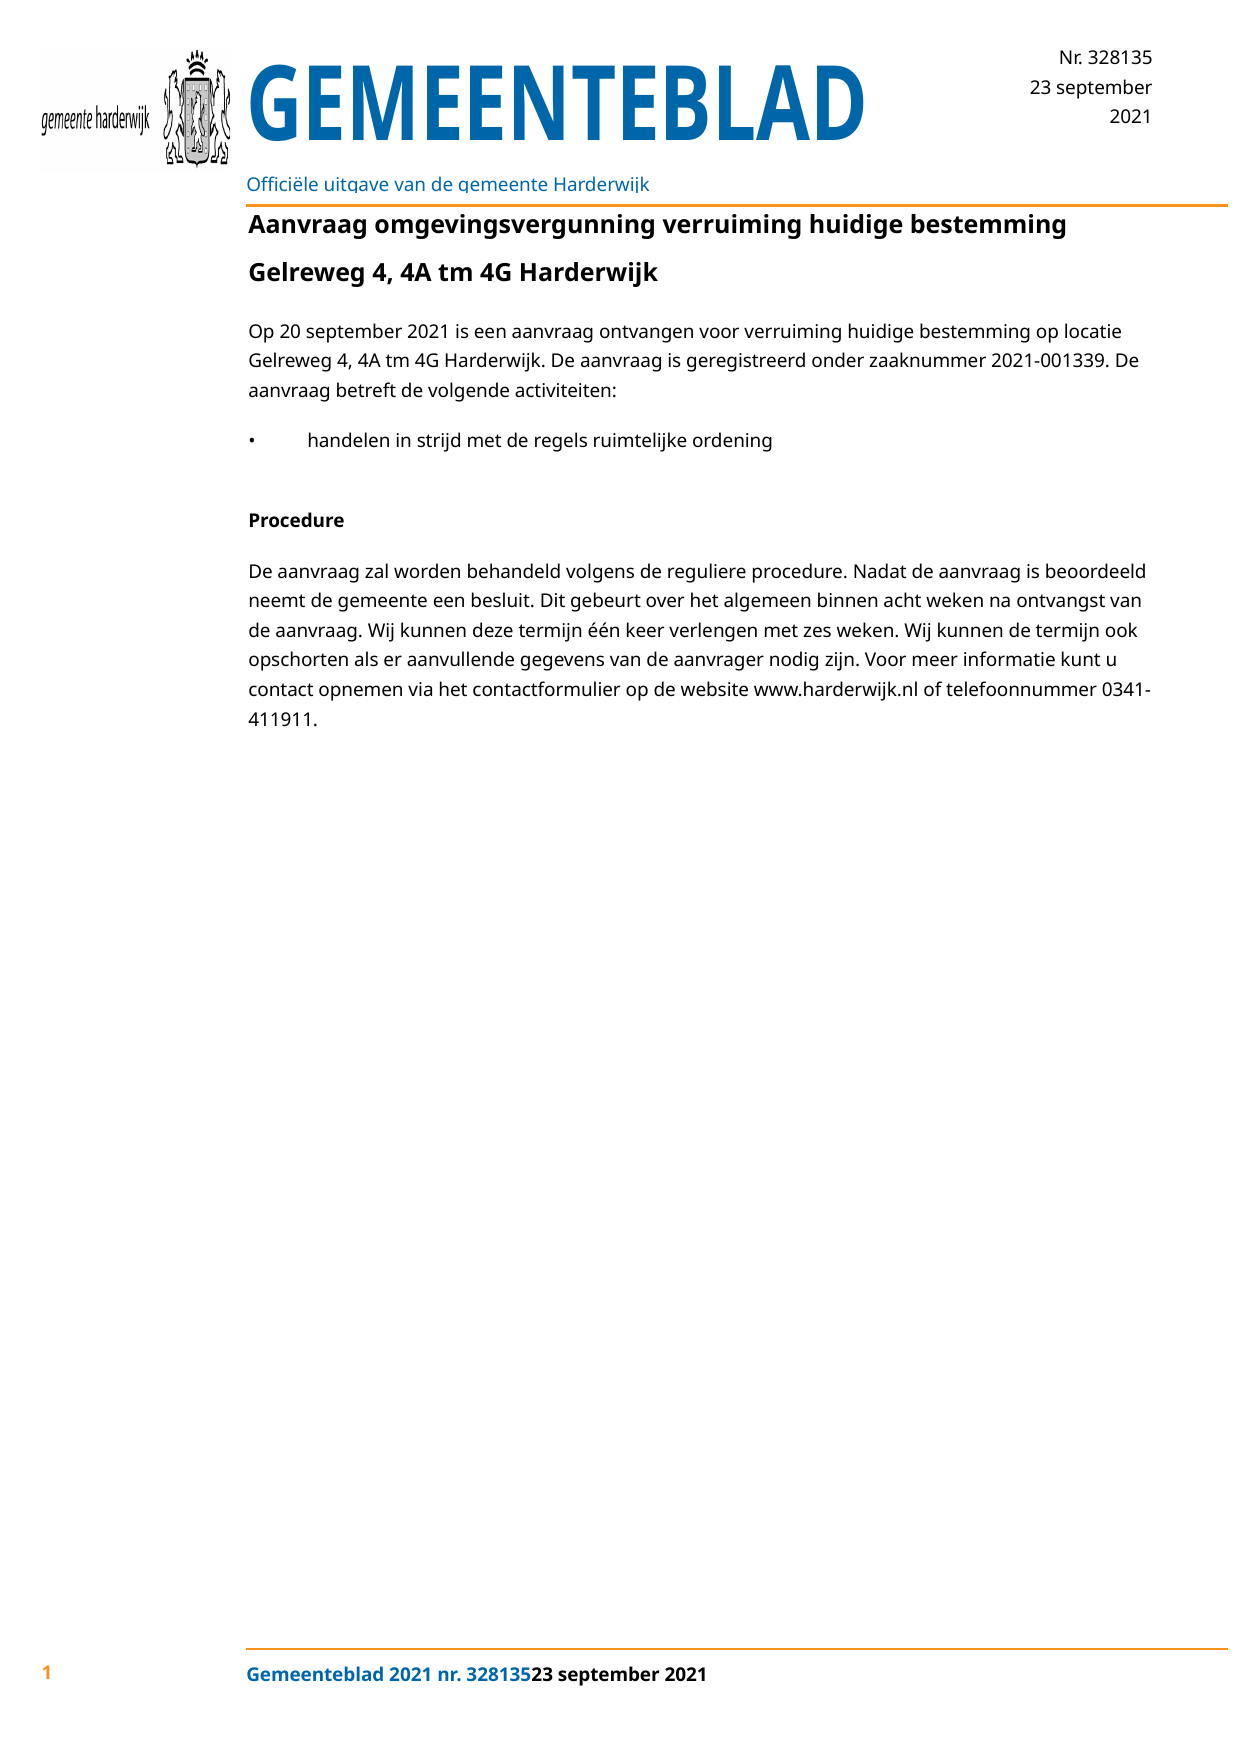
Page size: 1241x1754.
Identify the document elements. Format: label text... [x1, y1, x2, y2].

text Aanvraag omgevingsvergunning verruiming huidige bestemming Gelreweg 4, 4A tm 4G Harderwijk [248, 207, 1152, 288]
picture [41, 47, 231, 172]
text De aanvraag zal worden behandeld volgens de reguliere procedure. Nadat de aanvraag is beoordeeld neemt de gemeente een besluit. Dit gebeurt over het algemeen binnen acht weken na ontvangst van de aanvraag. Wij kunnen deze termijn één keer verlengen met zes weken. Wij kunnen de termijn ook opschorten als er aanvullende gegevens van de aanvrager nodig zijn. Voor meer informatie kunt u contact opnemen via het contactformulier op de website www.harderwijk.nl of telefoonnummer 0341-411911. [248, 558, 1152, 732]
text Procedure [248, 507, 1152, 533]
text Op 20 september 2021 is een aanvraag ontvangen voor verruiming huidige bestemming op locatie Gelreweg 4, 4A tm 4G Harderwijk. De aanvraag is geregistreerd onder zaaknummer 2021-001339. De aanvraag betreft de volgende activiteiten: [248, 318, 1152, 403]
list handelen in strijd met de regels ruimtelijke ordening [248, 427, 1152, 453]
